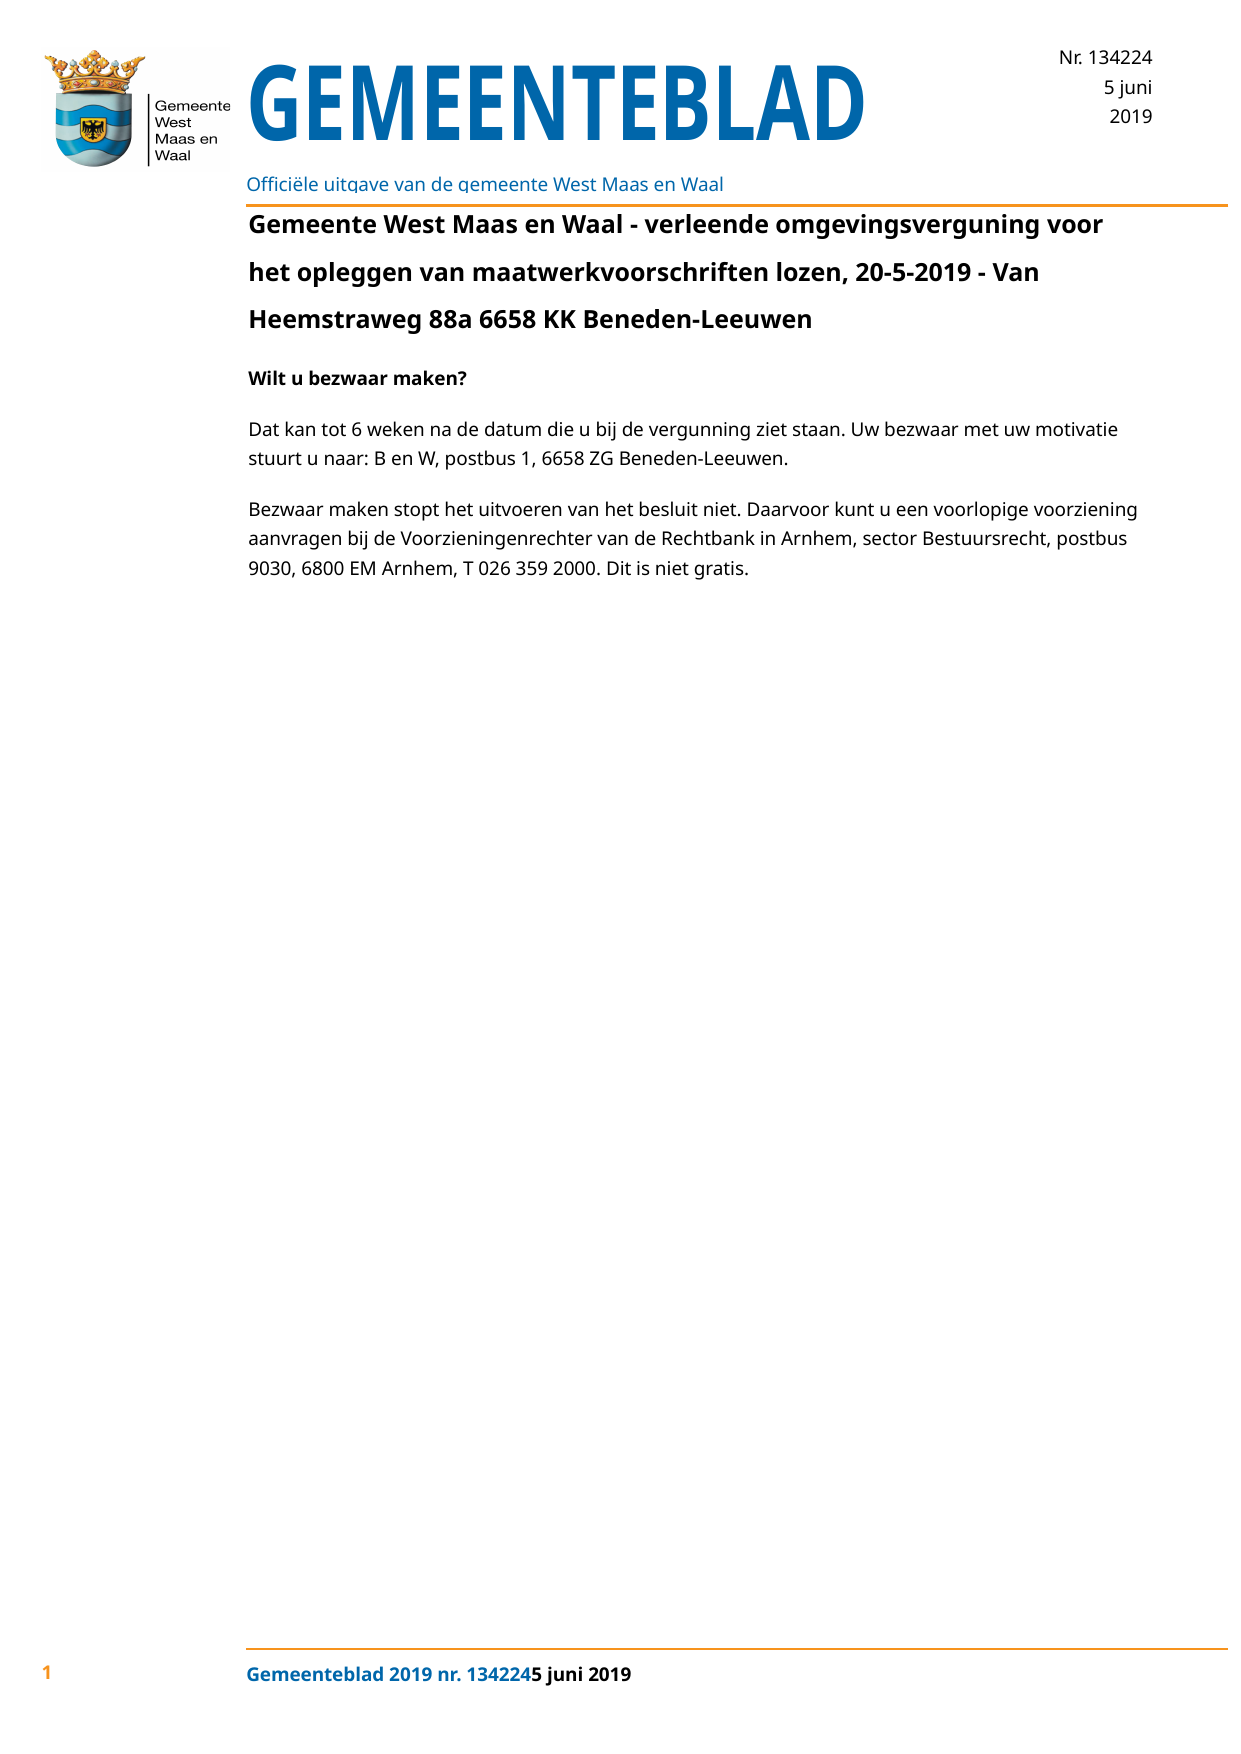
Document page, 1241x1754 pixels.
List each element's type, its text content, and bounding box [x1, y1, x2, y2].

text Wilt u bezwaar maken? [248, 366, 1152, 391]
picture [41, 47, 231, 172]
text Gemeente West Maas en Waal - verleende omgevingsverguning voor het opleggen van maatwerkvoorschriften lozen, 20-5-2019 - Van Heemstraweg 88a 6658 KK Beneden-Leeuwen [248, 207, 1152, 336]
text Bezwaar maken stopt het uitvoeren van het besluit niet. Daarvoor kunt u een voorlopige voorziening aanvragen bij de Voorzieningenrechter van de Rechtbank in Arnhem, sector Bestuursrecht, postbus 9030, 6800 EM Arnhem, T 026 359 2000. Dit is niet gratis. [248, 496, 1152, 581]
text Dat kan tot 6 weken na de datum die u bij de vergunning ziet staan. Uw bezwaar met uw motivatie stuurt u naar: B en W, postbus 1, 6658 ZG Beneden-Leeuwen. [248, 416, 1152, 471]
